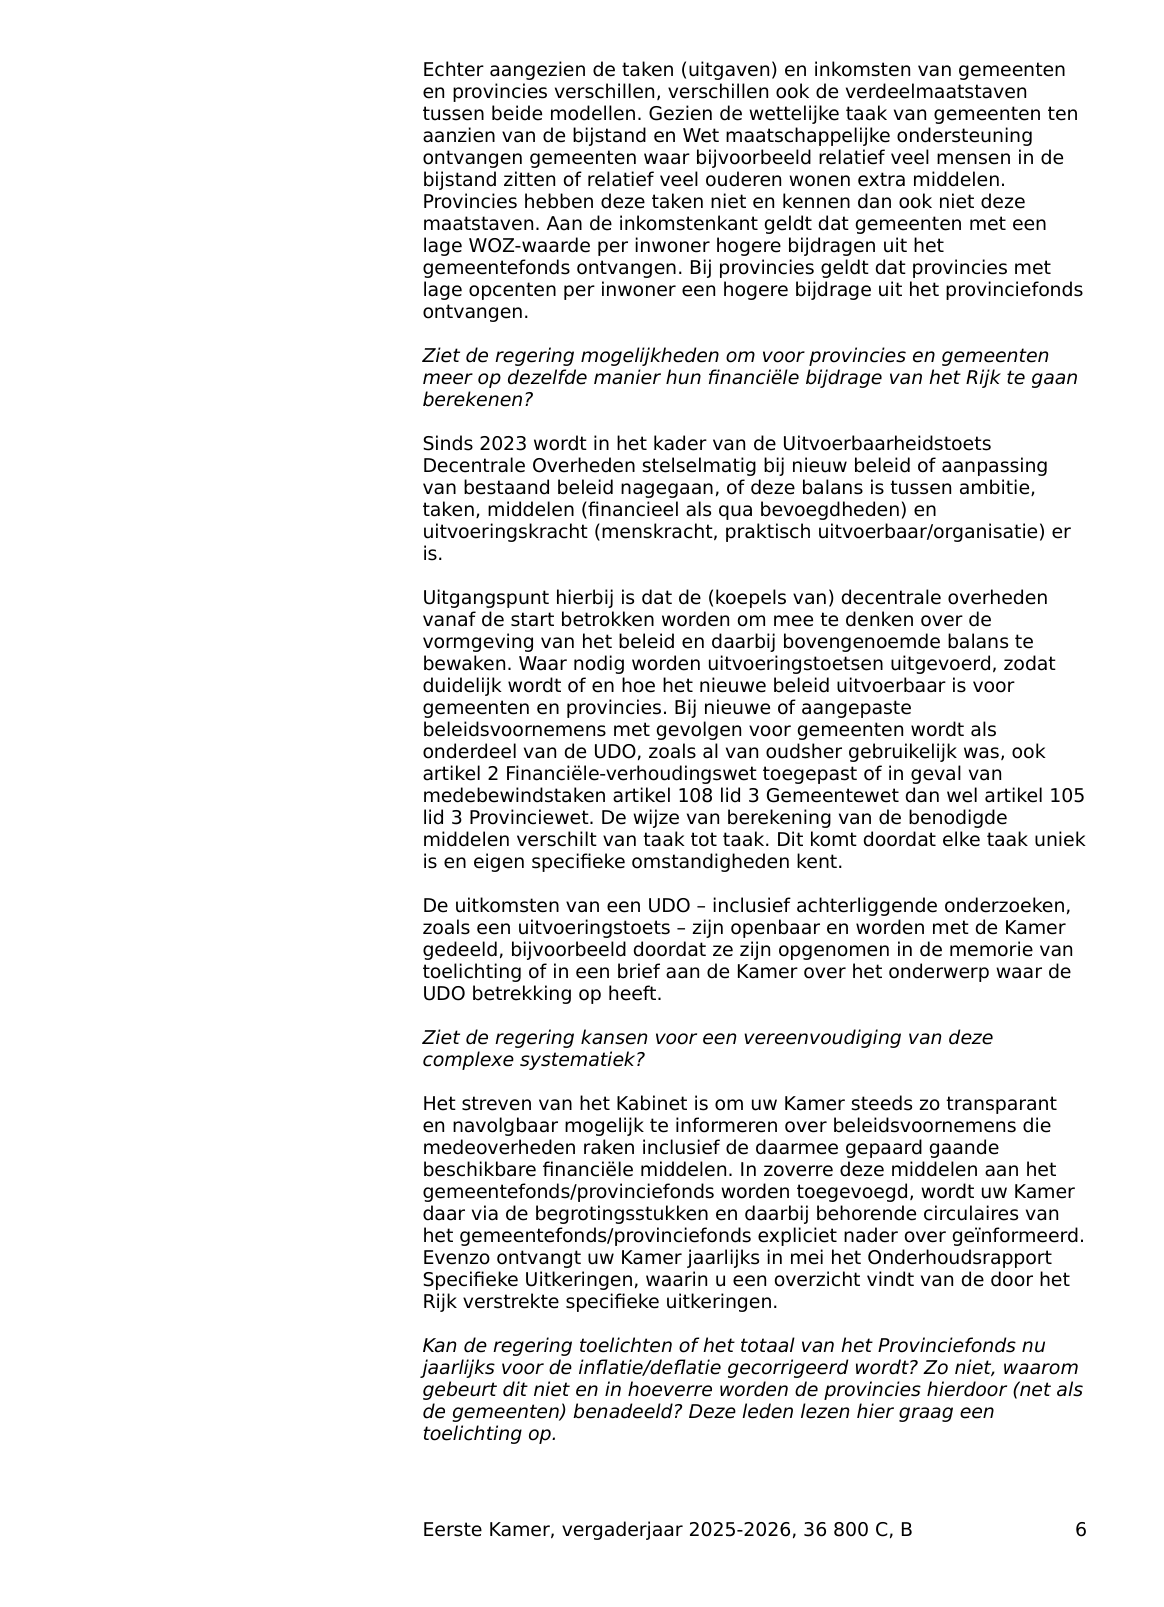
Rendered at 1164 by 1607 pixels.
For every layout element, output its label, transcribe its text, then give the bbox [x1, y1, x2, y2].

text Sinds 2023 wordt in het kader van de Uitvoerbaarheidstoets Decentrale Overheden stelselmatig bij nieuw beleid of aanpassing van bestaand beleid nagegaan, of deze balans is tussen ambitie, taken, middelen (financieel als qua bevoegdheden) en uitvoeringskracht (menskracht, praktisch uitvoerbaar/organisatie) er is. [422, 433, 1087, 565]
text Het streven van het Kabinet is om uw Kamer steeds zo transparant en navolgbaar mogelijk te informeren over beleidsvoornemens die medeoverheden raken inclusief de daarmee gepaard gaande beschikbare financiële middelen. In zoverre deze middelen aan het gemeentefonds/provinciefonds worden toegevoegd, wordt uw Kamer daar via de begrotingsstukken en daarbij behorende circulaires van het gemeentefonds/provinciefonds expliciet nader over geïnformeerd. Evenzo ontvangt uw Kamer jaarlijks in mei het Onderhoudsrapport Specifieke Uitkeringen, waarin u een overzicht vindt van de door het Rijk verstrekte specifieke uitkeringen. [422, 1093, 1087, 1313]
text Ziet de regering kansen voor een vereenvoudiging van deze complexe systematiek? [422, 1027, 1087, 1071]
text Kan de regering toelichten of het totaal van het Provinciefonds nu jaarlijks voor de inflatie/deflatie gecorrigeerd wordt? Zo niet, waarom gebeurt dit niet en in hoeverre worden de provincies hierdoor (net als de gemeenten) benadeeld? Deze leden lezen hier graag een toelichting op. [422, 1335, 1087, 1445]
text Echter aangezien de taken (uitgaven) en inkomsten van gemeenten en provincies verschillen, verschillen ook de verdeelmaatstaven tussen beide modellen. Gezien de wettelijke taak van gemeenten ten aanzien van de bijstand en Wet maatschappelijke ondersteuning ontvangen gemeenten waar bijvoorbeeld relatief veel mensen in de bijstand zitten of relatief veel ouderen wonen extra middelen. Provincies hebben deze taken niet en kennen dan ook niet deze maatstaven. Aan de inkomstenkant geldt dat gemeenten met een lage WOZ-waarde per inwoner hogere bijdragen uit het gemeentefonds ontvangen. Bij provincies geldt dat provincies met lage opcenten per inwoner een hogere bijdrage uit het provinciefonds ontvangen. [422, 59, 1087, 323]
text Ziet de regering mogelijkheden om voor provincies en gemeenten meer op dezelfde manier hun financiële bijdrage van het Rijk te gaan berekenen? [422, 345, 1087, 411]
text Uitgangspunt hierbij is dat de (koepels van) decentrale overheden vanaf de start betrokken worden om mee te denken over de vormgeving van het beleid en daarbij bovengenoemde balans te bewaken. Waar nodig worden uitvoeringstoetsen uitgevoerd, zodat duidelijk wordt of en hoe het nieuwe beleid uitvoerbaar is voor gemeenten en provincies. Bij nieuwe of aangepaste beleidsvoornemens met gevolgen voor gemeenten wordt als onderdeel van de UDO, zoals al van oudsher gebruikelijk was, ook artikel 2 Financiële-verhoudingswet toegepast of in geval van medebewindstaken artikel 108 lid 3 Gemeentewet dan wel artikel 105 lid 3 Provinciewet. De wijze van berekening van de benodigde middelen verschilt van taak tot taak. Dit komt doordat elke taak uniek is en eigen specifieke omstandigheden kent. [422, 587, 1087, 873]
text De uitkomsten van een UDO – inclusief achterliggende onderzoeken, zoals een uitvoeringstoets – zijn openbaar en worden met de Kamer gedeeld, bijvoorbeeld doordat ze zijn opgenomen in de memorie van toelichting of in een brief aan de Kamer over het onderwerp waar de UDO betrekking op heeft. [422, 895, 1087, 1005]
